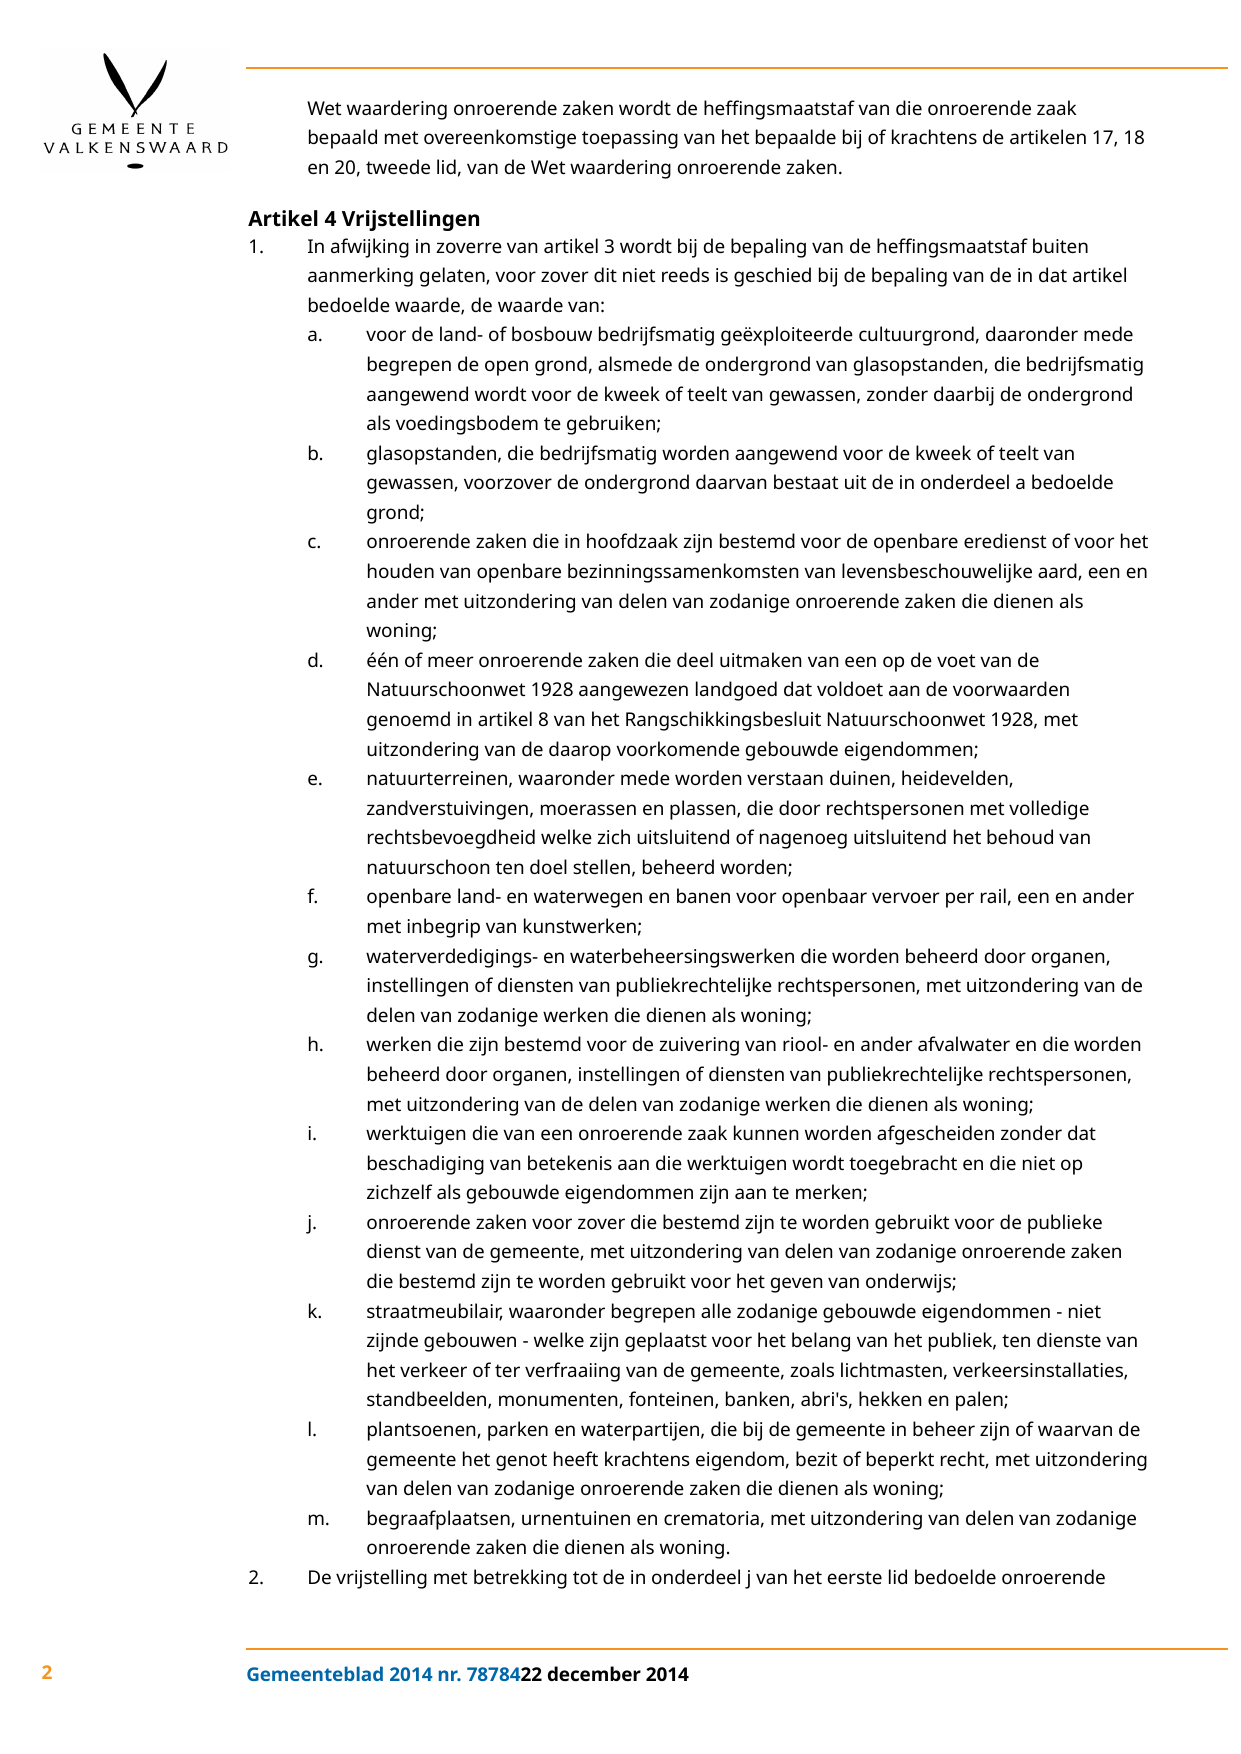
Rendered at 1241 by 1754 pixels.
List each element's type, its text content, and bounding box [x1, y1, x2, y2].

list straatmeubilair, waaronder begrepen alle zodanige gebouwde eigendommen - niet zijnde gebouwen - welke zijn geplaatst voor het belang van het publiek, ten dienste van het verkeer of ter verfraaiing van de gemeente, zoals lichtmasten, verkeersinstallaties, [307, 1298, 1152, 1383]
text Artikel 4 Vrijstellingen [248, 204, 1152, 233]
list onroerende zaken die in hoofdzaak zijn bestemd voor de openbare eredienst of voor het houden van openbare bezinningssamenkomsten van levensbeschouwelijke aard, een en ander met uitzondering van delen van zodanige onroerende zaken die dienen als woning; [307, 529, 1152, 643]
list werken die zijn bestemd voor de zuivering van riool- en ander afvalwater en die worden beheerd door organen, instellingen of diensten van publiekrechtelijke rechtspersonen, met uitzondering van de delen van zodanige werken die dienen als woning; [307, 1032, 1152, 1116]
list begraafplaatsen, urnentuinen en crematoria, met uitzondering van delen van zodanige onroerende zaken die dienen als woning. [307, 1505, 1152, 1560]
list openbare land- en waterwegen en banen voor openbaar vervoer per rail, een en ander met inbegrip van kunstwerken; [307, 884, 1152, 939]
list onroerende zaken voor zover die bestemd zijn te worden gebruikt voor de publieke dienst van de gemeente, met uitzondering van delen van zodanige onroerende zaken die bestemd zijn te worden gebruikt voor het geven van onderwijs; [307, 1209, 1152, 1294]
list natuurterreinen, waaronder mede worden verstaan duinen, heidevelden, zandverstuivingen, moerassen en plassen, die door rechtspersonen met volledige rechtsbevoegdheid welke zich uitsluitend of nagenoeg uitsluitend het behoud van natuurschoon ten doel stellen, beheerd worden; [307, 765, 1152, 880]
list De vrijstelling met betrekking tot de in onderdeel j van het eerste lid bedoelde onroerende [248, 1564, 1152, 1590]
list plantsoenen, parken en waterpartijen, die bij de gemeente in beheer zijn of waarvan de gemeente het genot heeft krachtens eigendom, bezit of beperkt recht, met uitzondering van delen van zodanige onroerende zaken die dienen als woning; [307, 1416, 1152, 1501]
list standbeelden, monumenten, fonteinen, banken, abri's, hekken en palen; [307, 1387, 1152, 1412]
list voor de land- of bosbouw bedrijfsmatig geëxploiteerde cultuurgrond, daaronder mede begrepen de open grond, alsmede de ondergrond van glasopstanden, die bedrijfsmatig aangewend wordt voor de kweek of teelt van gewassen, zonder daarbij de ondergrond als voedingsbodem te gebruiken; [307, 322, 1152, 436]
list werktuigen die van een onroerende zaak kunnen worden afgescheiden zonder dat beschadiging van betekenis aan die werktuigen wordt toegebracht en die niet op zichzelf als gebouwde eigendommen zijn aan te merken; [307, 1120, 1152, 1205]
list glasopstanden, die bedrijfsmatig worden aangewend voor de kweek of teelt van gewassen, voorzover de ondergrond daarvan bestaat uit de in onderdeel a bedoelde grond; [307, 440, 1152, 525]
list één of meer onroerende zaken die deel uitmaken van een op de voet van de Natuurschoonwet 1928 aangewezen landgoed dat voldoet aan de voorwaarden genoemd in artikel 8 van het Rangschikkingsbesluit Natuurschoonwet 1928, met uitzondering van de daarop voorkomende gebouwde eigendommen; [307, 647, 1152, 761]
list Wet waardering onroerende zaken wordt de heffingsmaatstaf van die onroerende zaak bepaald met overeenkomstige toepassing van het bepaalde bij of krachtens de artikelen 17, 18 en 20, tweede lid, van de Wet waardering onroerende zaken. [248, 95, 1152, 180]
picture [41, 47, 231, 172]
list In afwijking in zoverre van artikel 3 wordt bij de bepaling van de heffingsmaatstaf buiten aanmerking gelaten, voor zover dit niet reeds is geschied bij de bepaling van de in dat artikel bedoelde waarde, de waarde van: [248, 233, 1152, 318]
list waterverdedigings- en waterbeheersingswerken die worden beheerd door organen, instellingen of diensten van publiekrechtelijke rechtspersonen, met uitzondering van de delen van zodanige werken die dienen als woning; [307, 943, 1152, 1028]
